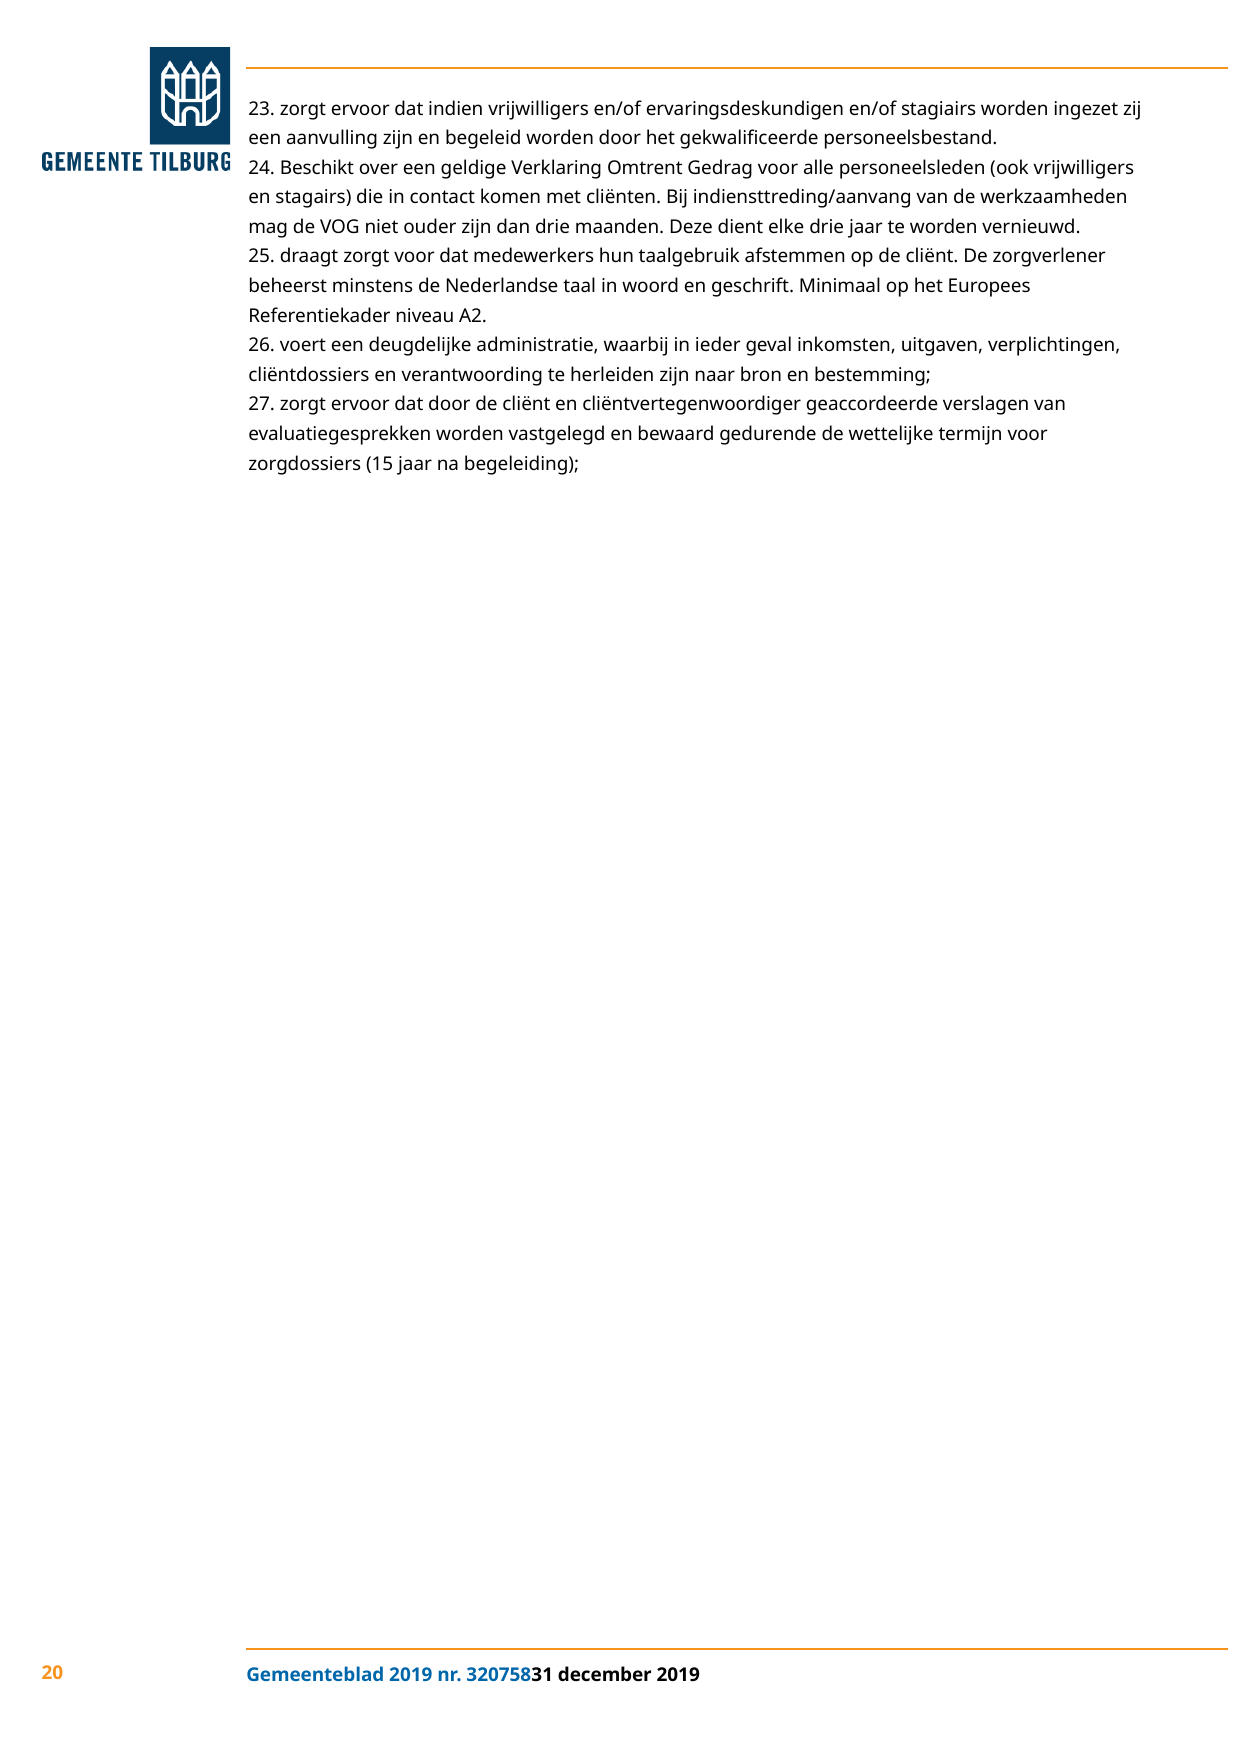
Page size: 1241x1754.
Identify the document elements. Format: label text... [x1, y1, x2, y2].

text 24. Beschikt over een geldige Verklaring Omtrent Gedrag voor alle personeelsleden (ook vrijwilligers en stagairs) die in contact komen met cliënten. Bij indiensttreding/aanvang van de werkzaamheden mag de VOG niet ouder zijn dan drie maanden. Deze dient elke drie jaar te worden vernieuwd. [248, 154, 1152, 239]
text 25. draagt zorgt voor dat medewerkers hun taalgebruik afstemmen op de cliënt. De zorgverlener beheerst minstens de Nederlandse taal in woord en geschrift. Minimaal op het Europees Referentiekader niveau A2. [248, 243, 1152, 328]
text 27. zorgt ervoor dat door de cliënt en cliëntvertegenwoordiger geaccordeerde verslagen van evaluatiegesprekken worden vastgelegd en bewaard gedurende de wettelijke termijn voor zorgdossiers (15 jaar na begeleiding); [248, 391, 1152, 476]
text 23. zorgt ervoor dat indien vrijwilligers en/of ervaringsdeskundigen en/of stagiairs worden ingezet zij een aanvulling zijn en begeleid worden door het gekwalificeerde personeelsbestand. [248, 95, 1152, 150]
text 26. voert een deugdelijke administratie, waarbij in ieder geval inkomsten, uitgaven, verplichtingen, cliëntdossiers en verantwoording te herleiden zijn naar bron en bestemming; [248, 331, 1152, 387]
picture [41, 47, 231, 172]
